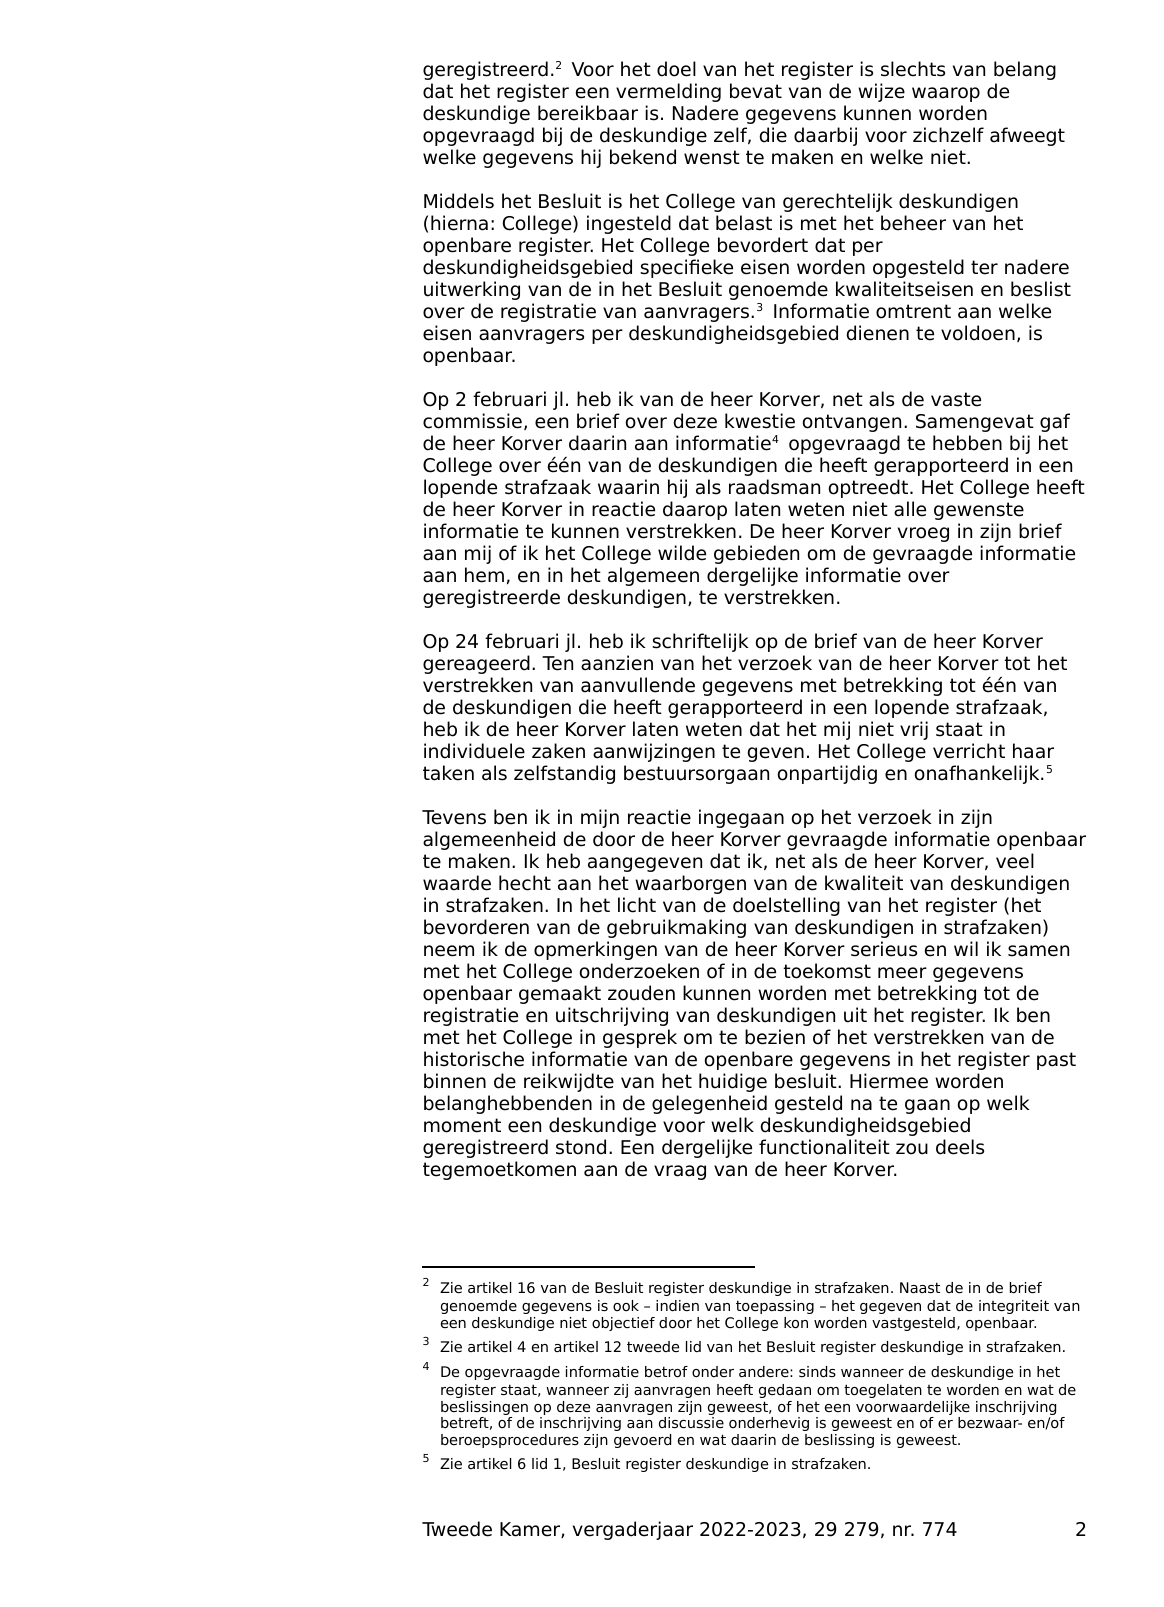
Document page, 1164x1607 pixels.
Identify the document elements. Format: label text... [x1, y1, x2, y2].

text Op 2 februari jl. heb ik van de heer Korver, net als de vaste commissie, een brief over deze kwestie ontvangen. Samengevat gaf de heer Korver daarin aan informatie opgevraagd te hebben bij het College over één van de deskundigen die heeft gerapporteerd in een lopende strafzaak waarin hij als raadsman optreedt. Het College heeft de heer Korver in reactie daarop laten weten niet alle gewenste informatie te kunnen verstrekken. De heer Korver vroeg in zijn brief aan mij of ik het College wilde gebieden om de gevraagde informatie aan hem, en in het algemeen dergelijke informatie over geregistreerde deskundigen, te verstrekken. [422, 389, 1087, 609]
text Tevens ben ik in mijn reactie ingegaan op het verzoek in zijn algemeenheid de door de heer Korver gevraagde informatie openbaar te maken. Ik heb aangegeven dat ik, net als de heer Korver, veel waarde hecht aan het waarborgen van de kwaliteit van deskundigen in strafzaken. In het licht van de doelstelling van het register (het bevorderen van de gebruikmaking van deskundigen in strafzaken) neem ik de opmerkingen van de heer Korver serieus en wil ik samen met het College onderzoeken of in de toekomst meer gegevens openbaar gemaakt zouden kunnen worden met betrekking tot de registratie en uitschrijving van deskundigen uit het register. Ik ben met het College in gesprek om te bezien of het verstrekken van de historische informatie van de openbare gegevens in het register past binnen de reikwijdte van het huidige besluit. Hiermee worden belanghebbenden in de gelegenheid gesteld na te gaan op welk moment een deskundige voor welk deskundigheidsgebied geregistreerd stond. Een dergelijke functionaliteit zou deels tegemoetkomen aan de vraag van de heer Korver. [422, 807, 1087, 1181]
text Zie artikel 6 lid 1, Besluit register deskundige in strafzaken. [422, 1452, 1087, 1474]
text geregistreerd. Voor het doel van het register is slechts van belang dat het register een vermelding bevat van de wijze waarop de deskundige bereikbaar is. Nadere gegevens kunnen worden opgevraagd bij de deskundige zelf, die daarbij voor zichzelf afweegt welke gegevens hij bekend wenst te maken en welke niet. [422, 59, 1087, 169]
text Zie artikel 16 van de Besluit register deskundige in strafzaken. Naast de in de brief genoemde gegevens is ook – indien van toepassing – het gegeven dat de integriteit van een deskundige niet objectief door het College kon worden vastgesteld, openbaar. [422, 1276, 1087, 1332]
text Middels het Besluit is het College van gerechtelijk deskundigen (hierna: College) ingesteld dat belast is met het beheer van het openbare register. Het College bevordert dat per deskundigheidsgebied specifieke eisen worden opgesteld ter nadere uitwerking van de in het Besluit genoemde kwaliteitseisen en beslist over de registratie van aanvragers. Informatie omtrent aan welke eisen aanvragers per deskundigheidsgebied dienen te voldoen, is openbaar. [422, 191, 1087, 367]
text De opgevraagde informatie betrof onder andere: sinds wanneer de deskundige in het register staat, wanneer zij aanvragen heeft gedaan om toegelaten te worden en wat de beslissingen op deze aanvragen zijn geweest, of het een voorwaardelijke inschrijving betreft, of de inschrijving aan discussie onderhevig is geweest en of er bezwaar- en/of beroepsprocedures zijn gevoerd en wat daarin de beslissing is geweest. [422, 1360, 1087, 1449]
text Zie artikel 4 en artikel 12 tweede lid van het Besluit register deskundige in strafzaken. [422, 1335, 1087, 1357]
text Op 24 februari jl. heb ik schriftelijk op de brief van de heer Korver gereageerd. Ten aanzien van het verzoek van de heer Korver tot het verstrekken van aanvullende gegevens met betrekking tot één van de deskundigen die heeft gerapporteerd in een lopende strafzaak, heb ik de heer Korver laten weten dat het mij niet vrij staat in individuele zaken aanwijzingen te geven. Het College verricht haar taken als zelfstandig bestuursorgaan onpartijdig en onafhankelijk. [422, 631, 1087, 785]
